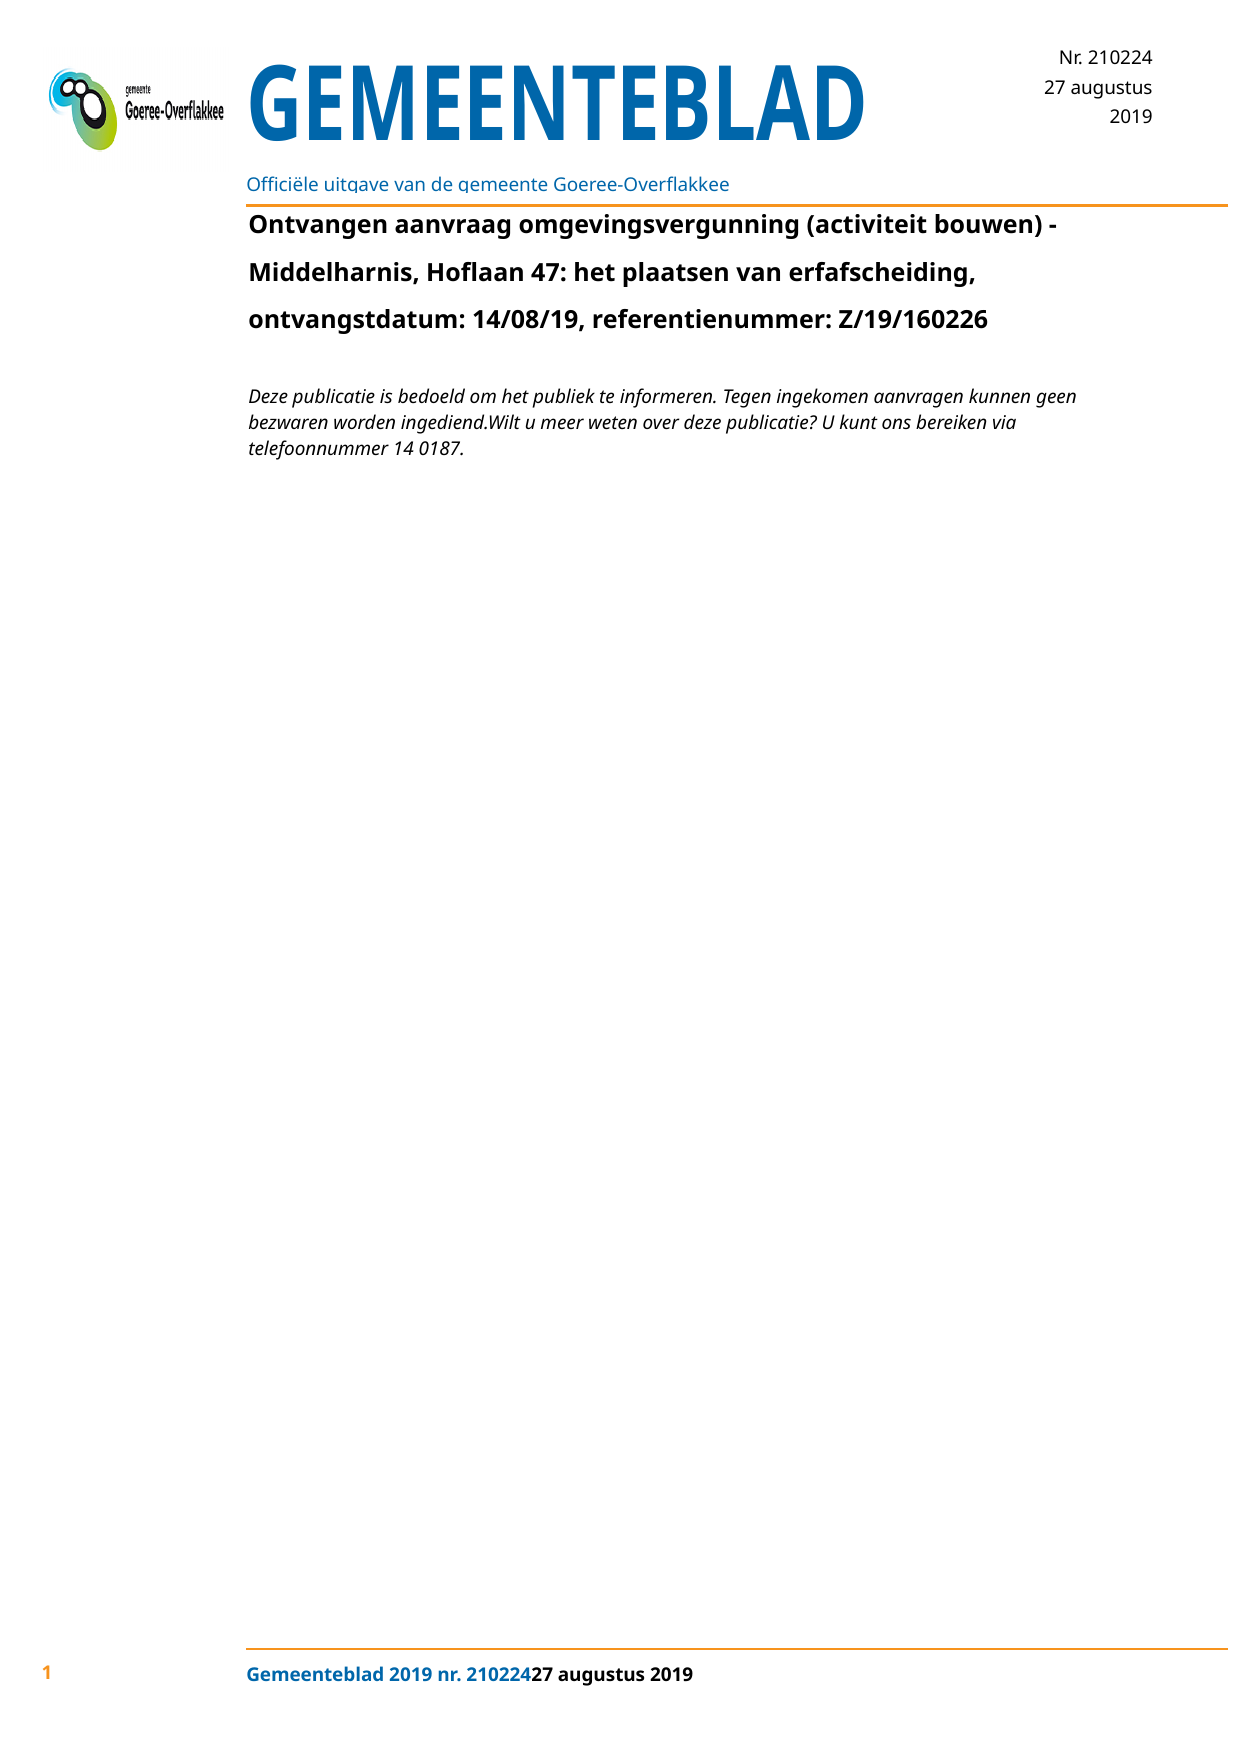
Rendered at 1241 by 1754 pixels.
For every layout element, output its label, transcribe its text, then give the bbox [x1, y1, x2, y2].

picture [41, 47, 231, 172]
text Deze publicatie is bedoeld om het publiek te informeren. Tegen ingekomen aanvragen kunnen geen bezwaren worden ingediend.Wilt u meer weten over deze publicatie? U kunt ons bereiken via telefoonnummer 14 0187. [248, 384, 1152, 461]
text Ontvangen aanvraag omgevingsvergunning (activiteit bouwen) - Middelharnis, Hoflaan 47: het plaatsen van erfafscheiding, ontvangstdatum: 14/08/19, referentienummer: Z/19/160226 [248, 207, 1152, 336]
